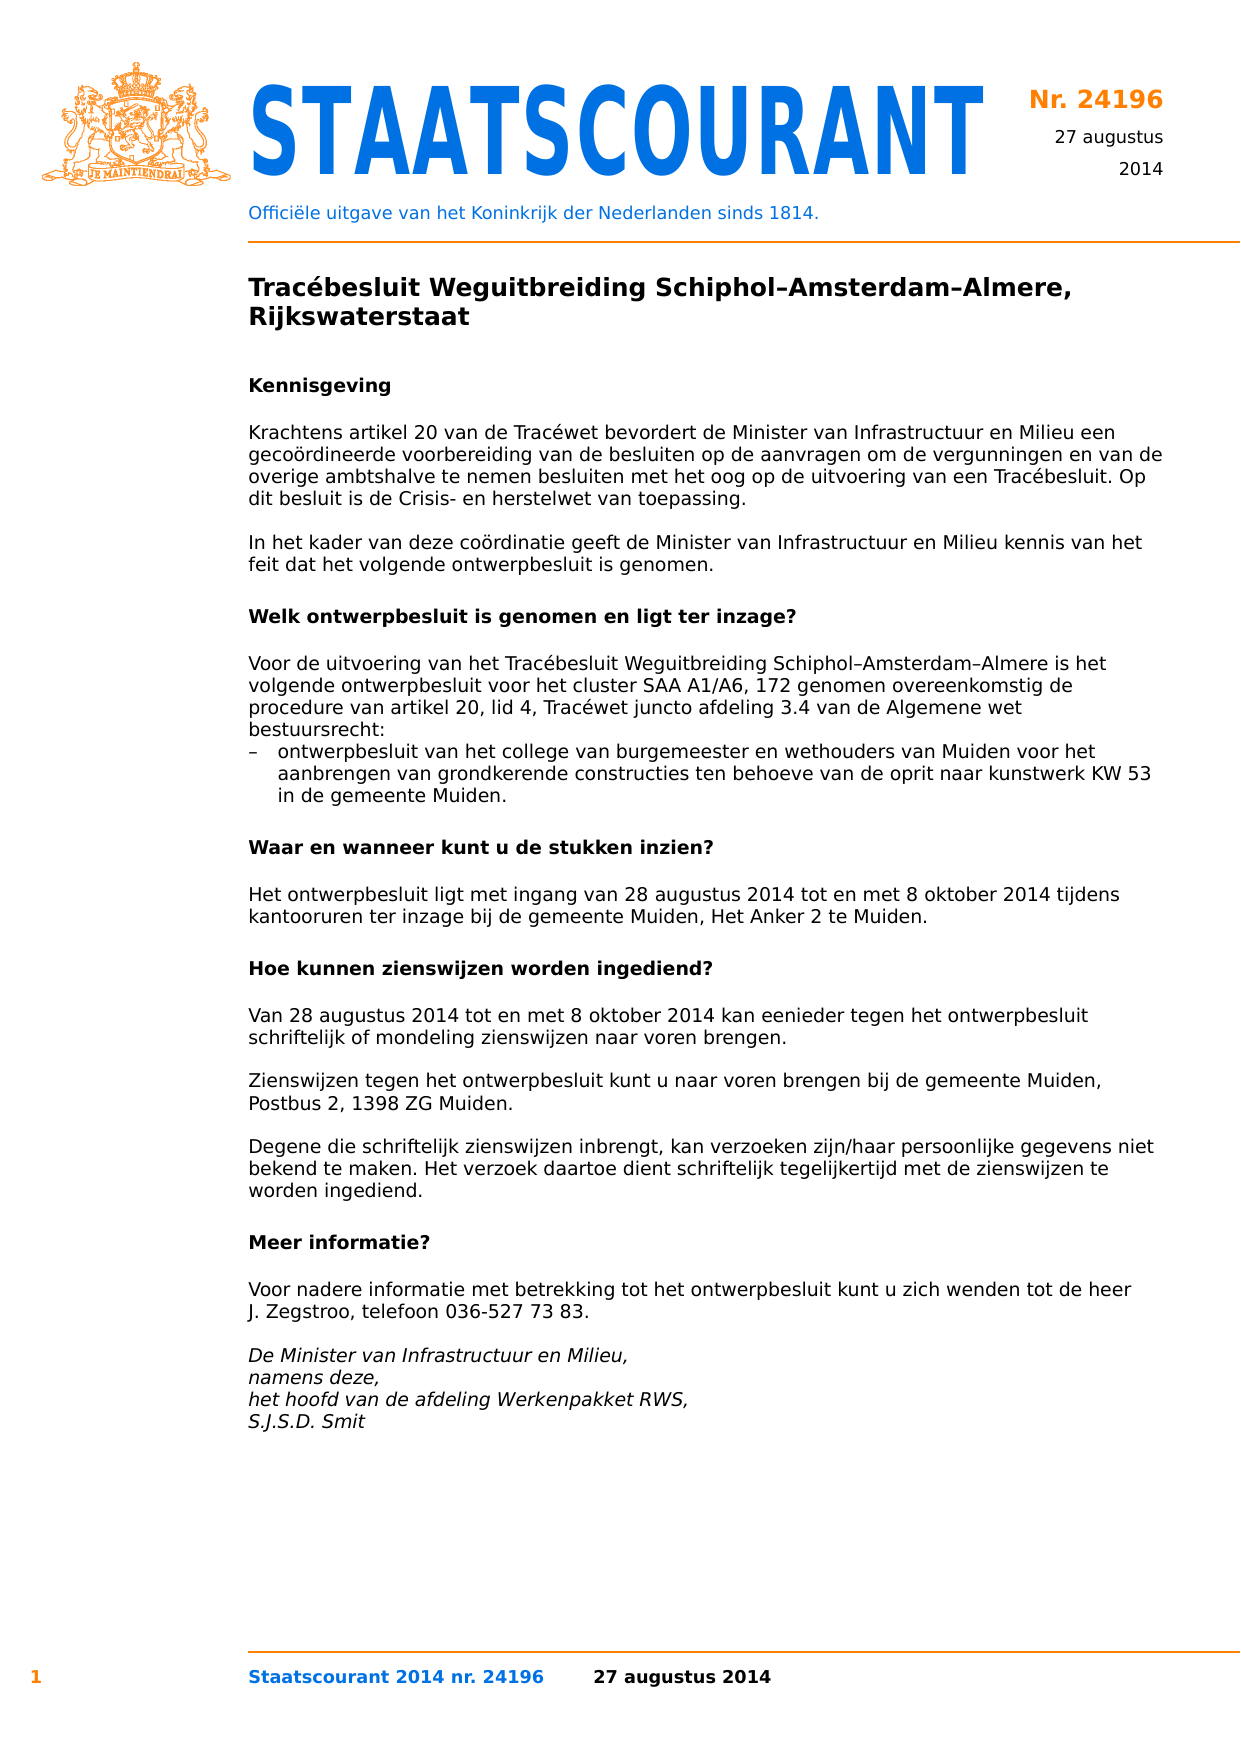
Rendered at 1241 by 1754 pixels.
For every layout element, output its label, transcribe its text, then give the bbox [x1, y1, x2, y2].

picture [41, 62, 231, 186]
text Krachtens artikel 20 van de Tracéwet bevordert de Minister van Infrastructuur en Milieu een gecoördineerde voorbereiding van de besluiten op de aanvragen om de vergunningen en van de overige ambtshalve te nemen besluiten met het oog op de uitvoering van een Tracébesluit. Op dit besluit is de Crisis- en herstelwet van toepassing. [248, 422, 1163, 510]
text – ontwerpbesluit van het college van burgemeester en wethouders van Muiden voor het aanbrengen van grondkerende constructies ten behoeve van de oprit naar kunstwerk KW 53 in de gemeente Muiden. [248, 741, 1163, 807]
table_cell Officiële uitgave van het Koninkrijk der Nederlanden sinds 1814. [248, 203, 1240, 241]
text Het ontwerpbesluit ligt met ingang van 28 augustus 2014 tot en met 8 oktober 2014 tijdens kantooruren ter inzage bij de gemeente Muiden, Het Anker 2 te Muiden. [248, 884, 1163, 928]
table_header STAATSCOURANT [248, 62, 998, 203]
text De Minister van Infrastructuur en Milieu, namens deze, het hoofd van de afdeling Werkenpakket RWS, S.J.S.D. Smit [248, 1345, 1163, 1433]
text Degene die schriftelijk zienswijzen inbrengt, kan verzoeken zijn/haar persoonlijke gegevens niet bekend te maken. Het verzoek daartoe dient schriftelijk tegelijkertijd met de zienswijzen te worden ingediend. [248, 1136, 1163, 1202]
text In het kader van deze coördinatie geeft de Minister van Infrastructuur en Milieu kennis van het feit dat het volgende ontwerpbesluit is genomen. [248, 532, 1163, 576]
table_cell 2014 [998, 153, 1240, 203]
subtitle Tracébesluit Weguitbreiding Schiphol–Amsterdam–Almere, Rijkswaterstaat [248, 273, 1163, 331]
subtitle Waar en wanneer kunt u de stukken inzien? [248, 837, 1163, 859]
subtitle Hoe kunnen zienswijzen worden ingediend? [248, 958, 1163, 979]
table_header Nr. 24196 [998, 62, 1240, 121]
text Zienswijzen tegen het ontwerpbesluit kunt u naar voren brengen bij de gemeente Muiden, Postbus 2, 1398 ZG Muiden. [248, 1070, 1163, 1114]
subtitle Welk ontwerpbesluit is genomen en ligt ter inzage? [248, 606, 1163, 628]
text Voor de uitvoering van het Tracébesluit Weguitbreiding Schiphol–Amsterdam–Almere is het volgende ontwerpbesluit voor het cluster SAA A1/A6, 172 genomen overeenkomstig de procedure van artikel 20, lid 4, Tracéwet juncto afdeling 3.4 van de Algemene wet bestuursrecht: [248, 653, 1163, 741]
text Van 28 augustus 2014 tot en met 8 oktober 2014 kan eenieder tegen het ontwerpbesluit schriftelijk of mondeling zienswijzen naar voren brengen. [248, 1004, 1163, 1048]
table_header [25, 62, 248, 241]
subtitle Kennisgeving [248, 375, 1163, 397]
table_cell 27 augustus [998, 121, 1240, 153]
subtitle Meer informatie? [248, 1232, 1163, 1254]
text Voor nadere informatie met betrekking tot het ontwerpbesluit kunt u zich wenden tot de heer J. Zegstroo, telefoon 036-527 73 83. [248, 1279, 1163, 1323]
